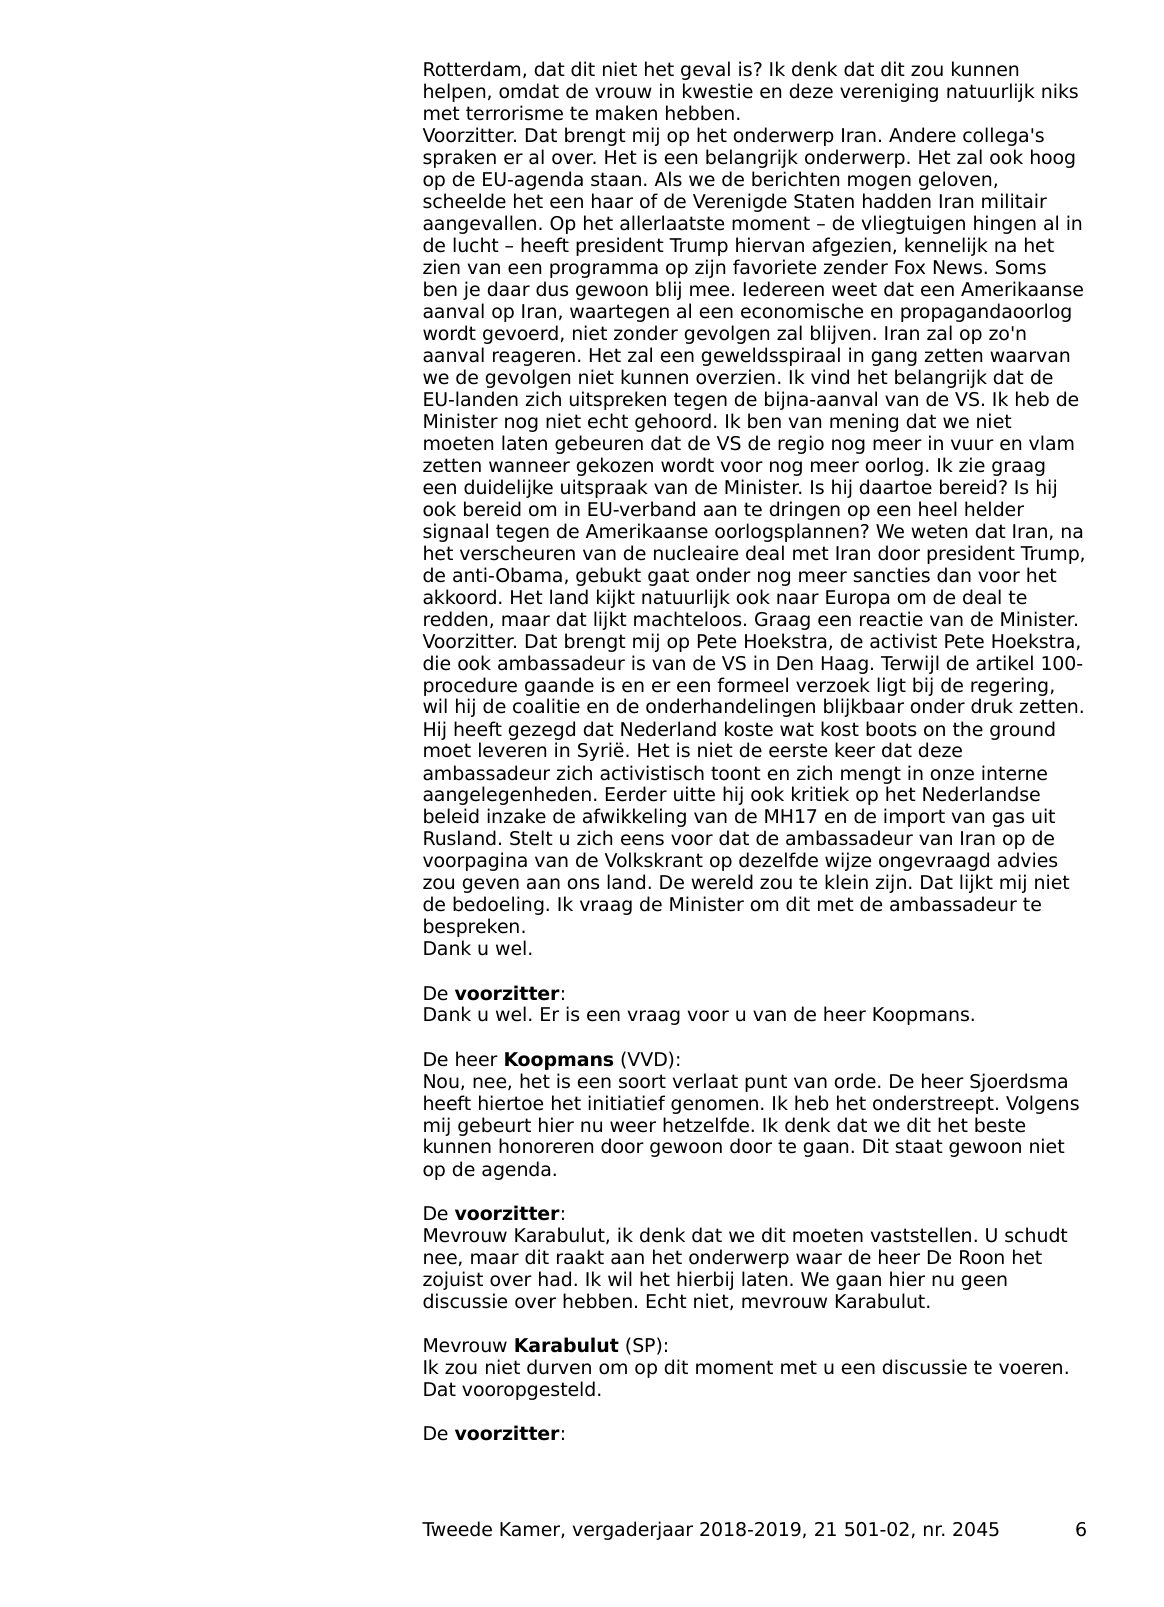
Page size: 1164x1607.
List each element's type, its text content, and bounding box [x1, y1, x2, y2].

text Ik zou niet durven om op dit moment met u een discussie te voeren. Dat vooropgesteld. [422, 1357, 1087, 1401]
text Dank u wel. Er is een vraag voor u van de heer Koopmans. [422, 1004, 1087, 1026]
text Rotterdam, dat dit niet het geval is? Ik denk dat dit zou kunnen helpen, omdat de vrouw in kwestie en deze vereniging natuurlijk niks met terrorisme te maken hebben. [422, 59, 1087, 125]
text Nou, nee, het is een soort verlaat punt van orde. De heer Sjoerdsma heeft hiertoe het initiatief genomen. Ik heb het onderstreept. Volgens mij gebeurt hier nu weer hetzelfde. Ik denk dat we dit het beste kunnen honoreren door gewoon door te gaan. Dit staat gewoon niet op de agenda. [422, 1071, 1087, 1180]
text Mevrouw Karabulut, ik denk dat we dit moeten vaststellen. U schudt nee, maar dit raakt aan het onderwerp waar de heer De Roon het zojuist over had. Ik wil het hierbij laten. We gaan hier nu geen discussie over hebben. Echt niet, mevrouw Karabulut. [422, 1224, 1087, 1312]
text Voorzitter. Dat brengt mij op Pete Hoekstra, de activist Pete Hoekstra, die ook ambassadeur is van de VS in Den Haag. Terwijl de artikel 100-procedure gaande is en er een formeel verzoek ligt bij de regering, wil hij de coalitie en de onderhandelingen blijkbaar onder druk zetten. Hij heeft gezegd dat Nederland koste wat kost boots on the ground moet leveren in Syrië. Het is niet de eerste keer dat deze ambassadeur zich activistisch toont en zich mengt in onze interne aangelegenheden. Eerder uitte hij ook kritiek op het Nederlandse beleid inzake de afwikkeling van de MH17 en de import van gas uit Rusland. Stelt u zich eens voor dat de ambassadeur van Iran op de voorpagina van de Volkskrant op dezelfde wijze ongevraagd advies zou geven aan ons land. De wereld zou te klein zijn. Dat lijkt mij niet de bedoeling. Ik vraag de Minister om dit met de ambassadeur te bespreken. [422, 631, 1087, 938]
text De voorzitter: [422, 982, 1087, 1004]
text Mevrouw Karabulut (SP): [422, 1335, 1087, 1357]
text Voorzitter. Dat brengt mij op het onderwerp Iran. Andere collega's spraken er al over. Het is een belangrijk onderwerp. Het zal ook hoog op de EU-agenda staan. Als we de berichten mogen geloven, scheelde het een haar of de Verenigde Staten hadden Iran militair aangevallen. Op het allerlaatste moment – de vliegtuigen hingen al in de lucht – heeft president Trump hiervan afgezien, kennelijk na het zien van een programma op zijn favoriete zender Fox News. Soms ben je daar dus gewoon blij mee. Iedereen weet dat een Amerikaanse aanval op Iran, waartegen al een economische en propagandaoorlog wordt gevoerd, niet zonder gevolgen zal blijven. Iran zal op zo'n aanval reageren. Het zal een geweldsspiraal in gang zetten waarvan we de gevolgen niet kunnen overzien. Ik vind het belangrijk dat de EU-landen zich uitspreken tegen de bijna-aanval van de VS. Ik heb de Minister nog niet echt gehoord. Ik ben van mening dat we niet moeten laten gebeuren dat de VS de regio nog meer in vuur en vlam zetten wanneer gekozen wordt voor nog meer oorlog. Ik zie graag een duidelijke uitspraak van de Minister. Is hij daartoe bereid? Is hij ook bereid om in EU-verband aan te dringen op een heel helder signaal tegen de Amerikaanse oorlogsplannen? We weten dat Iran, na het verscheuren van de nucleaire deal met Iran door president Trump, de anti-Obama, gebukt gaat onder nog meer sancties dan voor het akkoord. Het land kijkt natuurlijk ook naar Europa om de deal te redden, maar dat lijkt machteloos. Graag een reactie van de Minister. [422, 125, 1087, 631]
text De heer Koopmans (VVD): [422, 1048, 1087, 1071]
text De voorzitter: [422, 1203, 1087, 1224]
text Dank u wel. [422, 938, 1087, 960]
text De voorzitter: [422, 1423, 1087, 1445]
